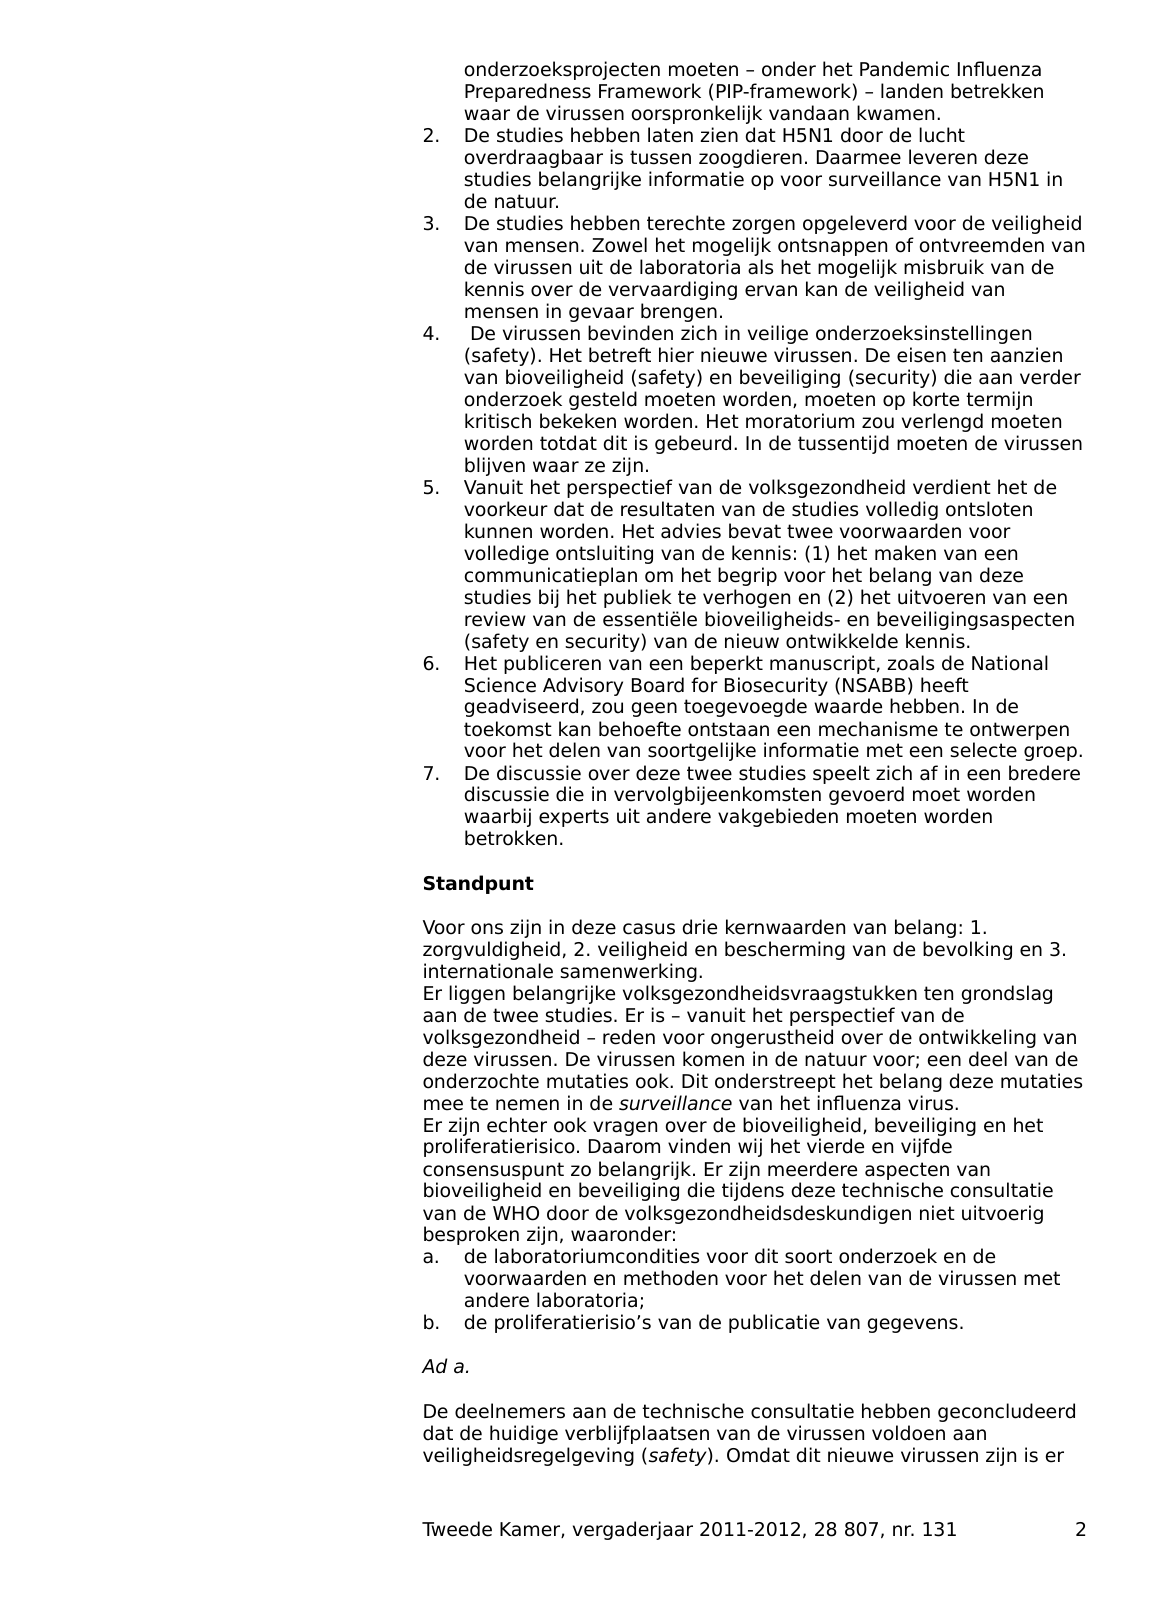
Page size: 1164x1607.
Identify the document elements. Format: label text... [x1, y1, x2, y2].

text a. de laboratoriumcondities voor dit soort onderzoek en de voorwaarden en methoden voor het delen van de virussen met andere laboratoria; [422, 1246, 1087, 1312]
text 4. De virussen bevinden zich in veilige onderzoeksinstellingen (safety). Het betreft hier nieuwe virussen. De eisen ten aanzien van bioveiligheid (safety) en beveiliging (security) die aan verder onderzoek gesteld moeten worden, moeten op korte termijn kritisch bekeken worden. Het moratorium zou verlengd moeten worden totdat dit is gebeurd. In de tussentijd moeten de virussen blijven waar ze zijn. [422, 323, 1087, 477]
text 6. Het publiceren van een beperkt manuscript, zoals de National Science Advisory Board for Biosecurity (NSABB) heeft geadviseerd, zou geen toegevoegde waarde hebben. In de toekomst kan behoefte ontstaan een mechanisme te ontwerpen voor het delen van soortgelijke informatie met een selecte groep. [422, 652, 1087, 762]
text b. de proliferatierisio’s van de publicatie van gegevens. [422, 1312, 1087, 1334]
text Er liggen belangrijke volksgezondheidsvraagstukken ten grondslag aan de twee studies. Er is – vanuit het perspectief van de volksgezondheid – reden voor ongerustheid over de ontwikkeling van deze virussen. De virussen komen in de natuur voor; een deel van de onderzochte mutaties ook. Dit onderstreept het belang deze mutaties mee te nemen in de surveillance van het influenza virus. [422, 983, 1087, 1114]
text onderzoeksprojecten moeten – onder het Pandemic Influenza Preparedness Framework (PIP-framework) – landen betrekken waar de virussen oorspronkelijk vandaan kwamen. [422, 59, 1087, 125]
text 3. De studies hebben terechte zorgen opgeleverd voor de veiligheid van mensen. Zowel het mogelijk ontsnappen of ontvreemden van de virussen uit de laboratoria als het mogelijk misbruik van de kennis over de vervaardiging ervan kan de veiligheid van mensen in gevaar brengen. [422, 213, 1087, 323]
text Er zijn echter ook vragen over de bioveiligheid, beveiliging en het proliferatierisico. Daarom vinden wij het vierde en vijfde consensuspunt zo belangrijk. Er zijn meerdere aspecten van bioveiligheid en beveiliging die tijdens deze technische consultatie van de WHO door de volksgezondheidsdeskundigen niet uitvoerig besproken zijn, waaronder: [422, 1114, 1087, 1246]
text 2. De studies hebben laten zien dat H5N1 door de lucht overdraagbaar is tussen zoogdieren. Daarmee leveren deze studies belangrijke informatie op voor surveillance van H5N1 in de natuur. [422, 125, 1087, 213]
subtitle Standpunt [422, 872, 1087, 894]
text Voor ons zijn in deze casus drie kernwaarden van belang: 1. zorgvuldigheid, 2. veiligheid en bescherming van de bevolking en 3. internationale samenwerking. [422, 917, 1087, 983]
subtitle Ad a. [422, 1356, 1087, 1378]
text De deelnemers aan de technische consultatie hebben geconcludeerd dat de huidige verblijfplaatsen van de virussen voldoen aan veiligheidsregelgeving (safety). Omdat dit nieuwe virussen zijn is er [422, 1401, 1087, 1467]
text 7. De discussie over deze twee studies speelt zich af in een bredere discussie die in vervolgbijeenkomsten gevoerd moet worden waarbij experts uit andere vakgebieden moeten worden betrokken. [422, 762, 1087, 850]
text 5. Vanuit het perspectief van de volksgezondheid verdient het de voorkeur dat de resultaten van de studies volledig ontsloten kunnen worden. Het advies bevat twee voorwaarden voor volledige ontsluiting van de kennis: (1) het maken van een communicatieplan om het begrip voor het belang van deze studies bij het publiek te verhogen en (2) het uitvoeren van een review van de essentiële bioveiligheids- en beveiligingsaspecten (safety en security) van de nieuw ontwikkelde kennis. [422, 477, 1087, 652]
